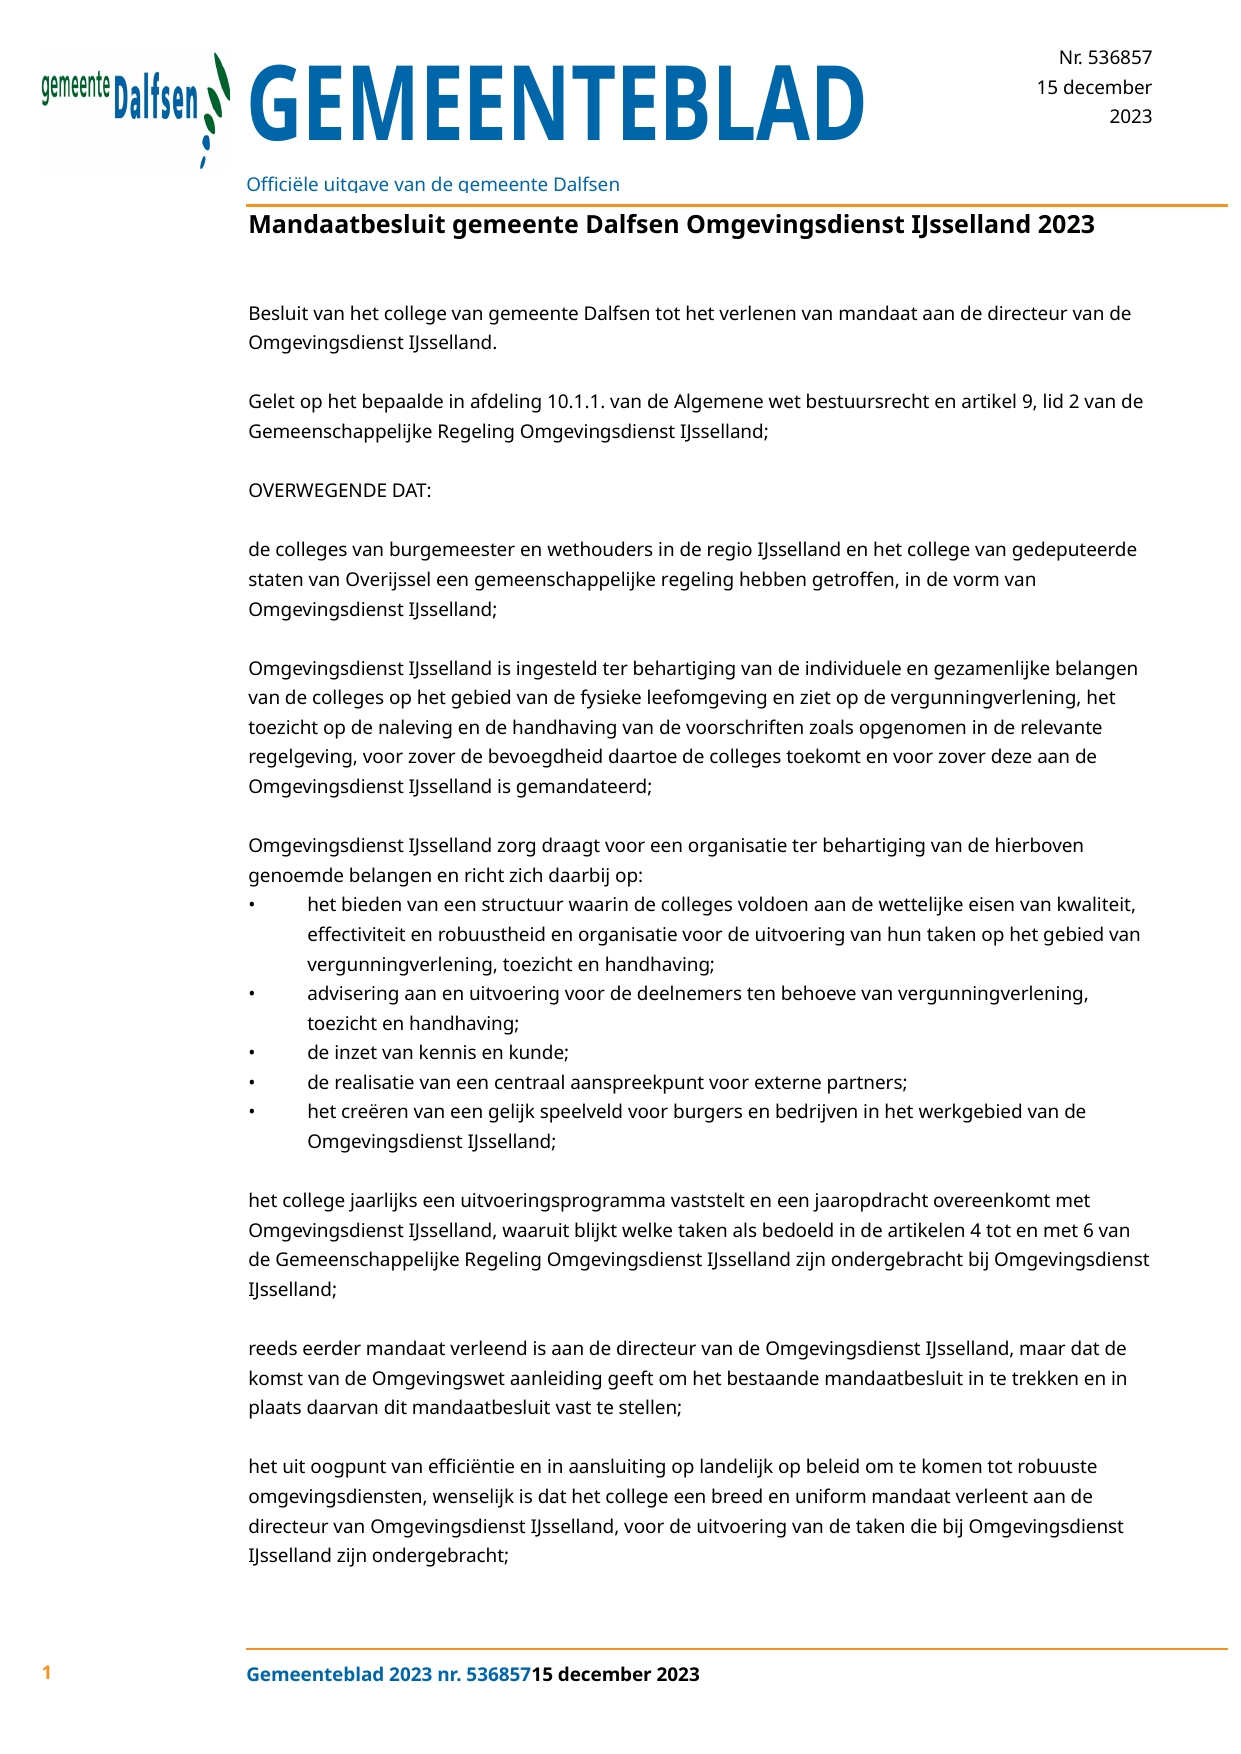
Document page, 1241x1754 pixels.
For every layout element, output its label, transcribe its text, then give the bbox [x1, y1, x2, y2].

text Omgevingsdienst IJsselland zorg draagt voor een organisatie ter behartiging van de hierboven genoemde belangen en richt zich daarbij op: [248, 832, 1152, 888]
text Omgevingsdienst IJsselland is ingesteld ter behartiging van de individuele en gezamenlijke belangen van de colleges op het gebied van de fysieke leefomgeving en ziet op de vergunningverlening, het toezicht op de naleving en de handhaving van de voorschriften zoals opgenomen in de relevante regelgeving, voor zover de bevoegdheid daartoe de colleges toekomt en voor zover deze aan de Omgevingsdienst IJsselland is gemandateerd; [248, 655, 1152, 799]
text Gelet op het bepaalde in afdeling 10.1.1. van de Algemene wet bestuursrecht en artikel 9, lid 2 van de Gemeenschappelijke Regeling Omgevingsdienst IJsselland; [248, 389, 1152, 444]
text het uit oogpunt van efficiëntie en in aansluiting op landelijk op beleid om te komen tot robuuste omgevingsdiensten, wenselijk is dat het college een breed en uniform mandaat verleent aan de directeur van Omgevingsdienst IJsselland, voor de uitvoering van de taken die bij Omgevingsdienst IJsselland zijn ondergebracht; [248, 1454, 1152, 1568]
text het college jaarlijks een uitvoeringsprogramma vaststelt en een jaaropdracht overeenkomt met Omgevingsdienst IJsselland, waaruit blijkt welke taken als bedoeld in de artikelen 4 tot en met 6 van de Gemeenschappelijke Regeling Omgevingsdienst IJsselland zijn ondergebracht bij Omgevingsdienst IJsselland; [248, 1187, 1152, 1302]
text reeds eerder mandaat verleend is aan de directeur van de Omgevingsdienst IJsselland, maar dat de komst van de Omgevingswet aanleiding geeft om het bestaande mandaatbesluit in te trekken en in plaats daarvan dit mandaatbesluit vast te stellen; [248, 1335, 1152, 1420]
list de realisatie van een centraal aanspreekpunt voor externe partners; [248, 1069, 1152, 1095]
text OVERWEGENDE DAT: [248, 477, 1152, 503]
list de inzet van kennis en kunde; [248, 1039, 1152, 1065]
picture [41, 47, 231, 172]
list advisering aan en uitvoering voor de deelnemers ten behoeve van vergunningverlening, toezicht en handhaving; [248, 980, 1152, 1036]
list het bieden van een structuur waarin de colleges voldoen aan de wettelijke eisen van kwaliteit, effectiviteit en robuustheid en organisatie voor de uitvoering van hun taken op het gebied van vergunningverlening, toezicht en handhaving; [248, 892, 1152, 976]
list het creëren van een gelijk speelveld voor burgers en bedrijven in het werkgebied van de Omgevingsdienst IJsselland; [248, 1099, 1152, 1154]
text de colleges van burgemeester en wethouders in de regio IJsselland en het college van gedeputeerde staten van Overijssel een gemeenschappelijke regeling hebben getroffen, in de vorm van Omgevingsdienst IJsselland; [248, 537, 1152, 621]
text Besluit van het college van gemeente Dalfsen tot het verlenen van mandaat aan de directeur van de Omgevingsdienst IJsselland. [248, 300, 1152, 355]
text Mandaatbesluit gemeente Dalfsen Omgevingsdienst IJsselland 2023 [248, 207, 1152, 241]
